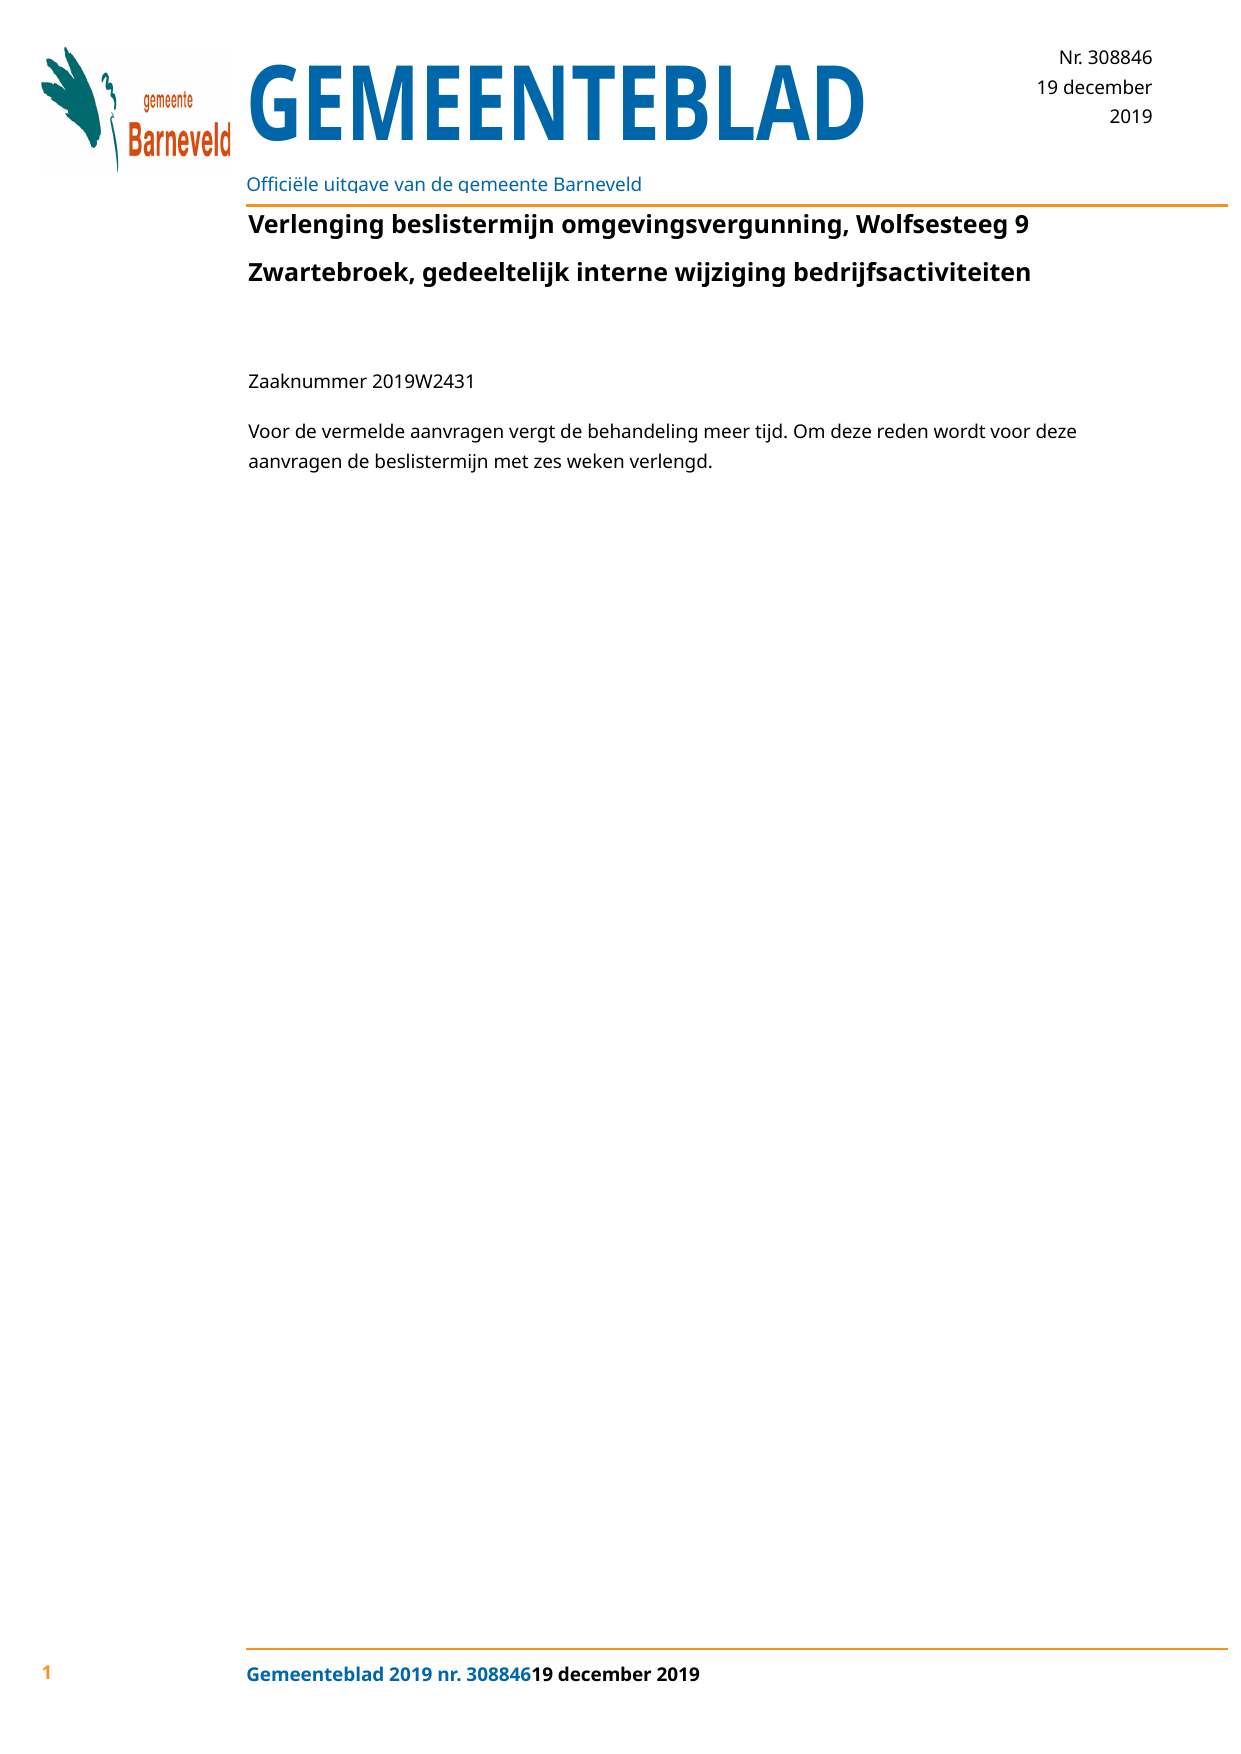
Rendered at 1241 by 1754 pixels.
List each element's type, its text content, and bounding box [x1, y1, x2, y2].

text Zaaknummer 2019W2431 [248, 368, 1152, 394]
text Voor de vermelde aanvragen vergt de behandeling meer tijd. Om deze reden wordt voor deze aanvragen de beslistermijn met zes weken verlengd. [248, 419, 1152, 474]
picture [41, 47, 231, 172]
text Verlenging beslistermijn omgevingsvergunning, Wolfsesteeg 9 Zwartebroek, gedeeltelijk interne wijziging bedrijfsactiviteiten [248, 207, 1152, 288]
